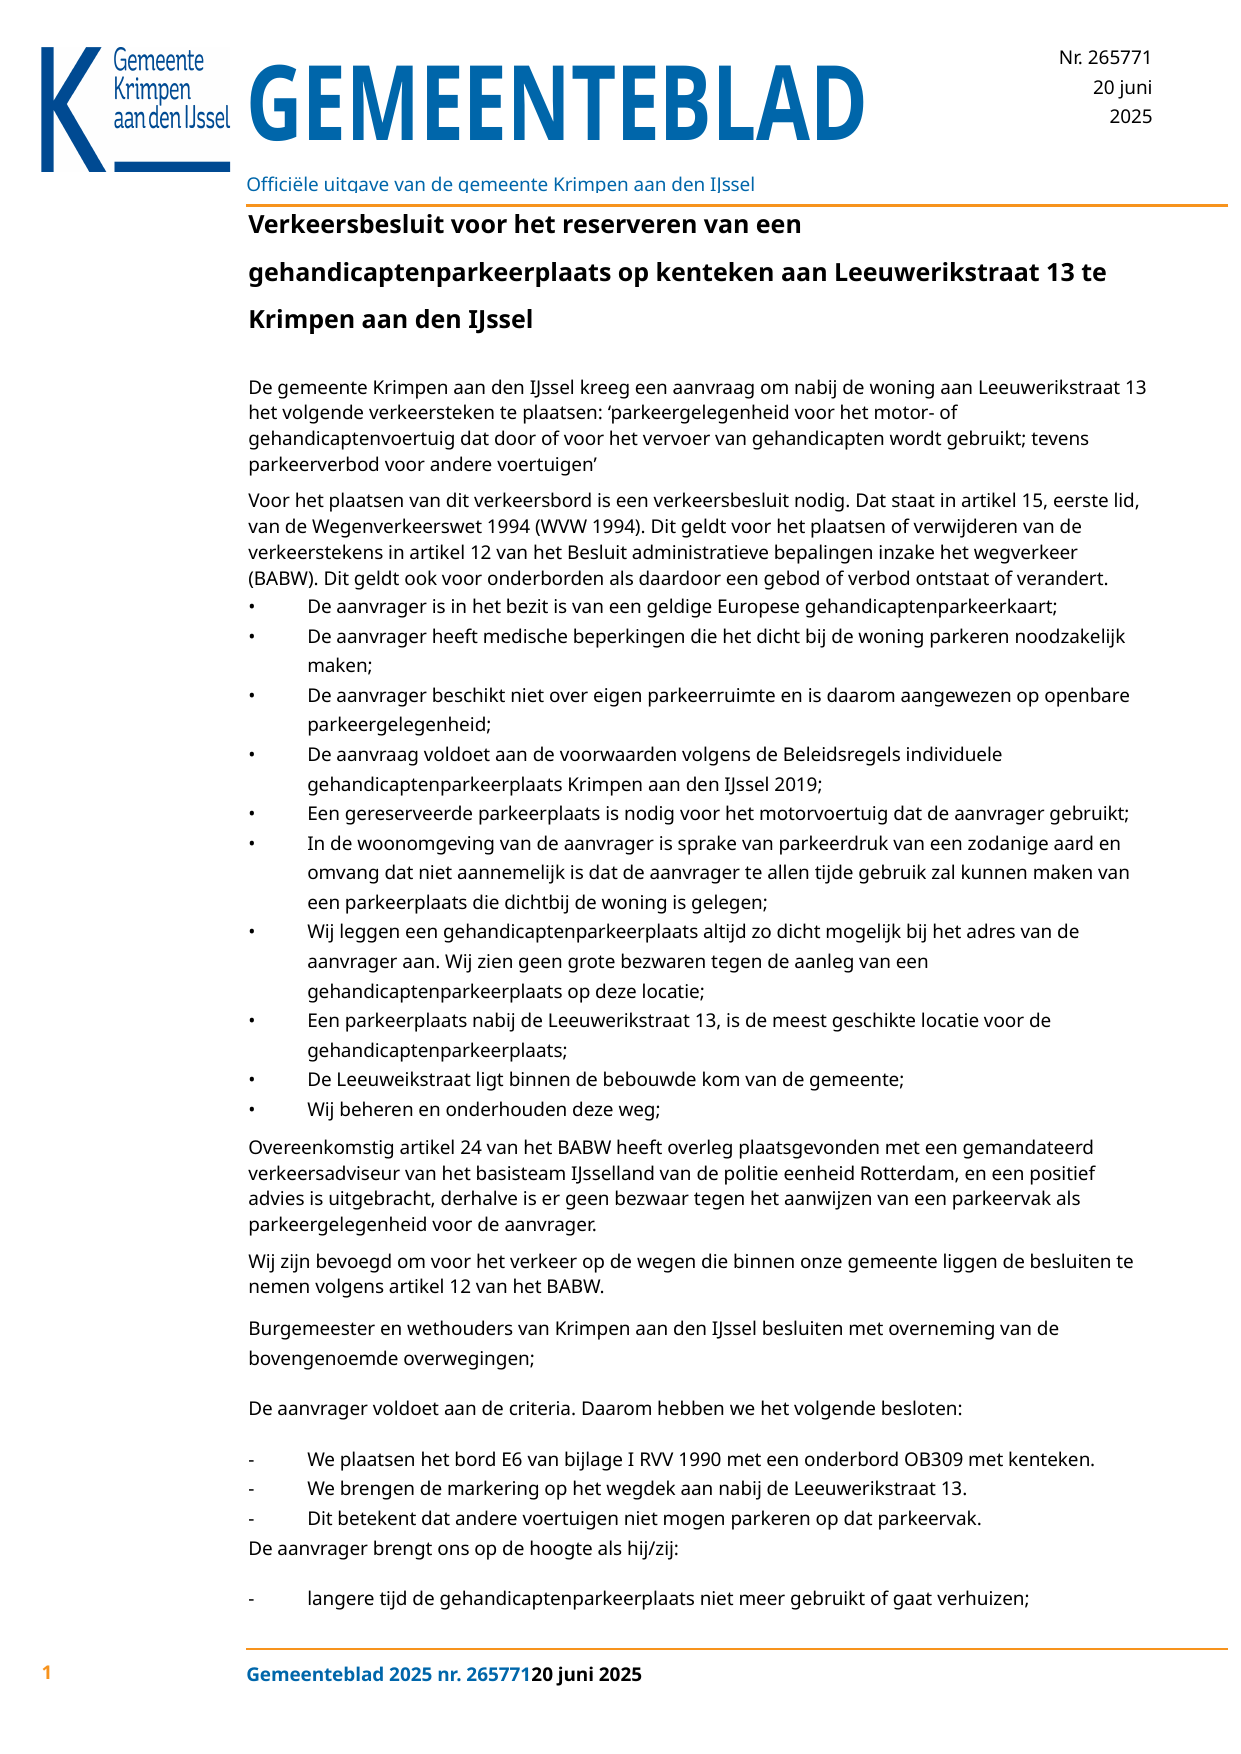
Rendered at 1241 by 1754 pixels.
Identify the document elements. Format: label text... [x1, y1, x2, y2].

list In de woonomgeving van de aanvrager is sprake van parkeerdruk van een zodanige aard en omvang dat niet aannemelijk is dat de aanvrager te allen tijde gebruik zal kunnen maken van een parkeerplaats die dichtbij de woning is gelegen; [248, 830, 1152, 915]
list De Leeuweikstraat ligt binnen de bebouwde kom van de gemeente; [248, 1067, 1152, 1092]
list langere tijd de gehandicaptenparkeerplaats niet meer gebruikt of gaat verhuizen; [248, 1585, 1152, 1611]
text De aanvrager brengt ons op de hoogte als hij/zij: [248, 1535, 1152, 1561]
picture [41, 47, 231, 172]
text De gemeente Krimpen aan den IJssel kreeg een aanvraag om nabij de woning aan Leeuwerikstraat 13 het volgende verkeersteken te plaatsen: ‘parkeergelegenheid voor het motor- of gehandicaptenvoertuig dat door of voor het vervoer van gehandicapten wordt gebruikt; tevens parkeerverbod voor andere voertuigen’ [248, 374, 1152, 477]
text De aanvrager voldoet aan de criteria. Daarom hebben we het volgende besloten: [248, 1396, 1152, 1421]
text Voor het plaatsen van dit verkeersbord is een verkeersbesluit nodig. Dat staat in artikel 15, eerste lid, van de Wegenverkeerswet 1994 (WVW 1994). Dit geldt voor het plaatsen of verwijderen van de verkeerstekens in artikel 12 van het Besluit administratieve bepalingen inzake het wegverkeer (BABW). Dit geldt ook voor onderborden als daardoor een gebod of verbod ontstaat of verandert. [248, 488, 1152, 591]
text Wij zijn bevoegd om voor het verkeer op de wegen die binnen onze gemeente liggen de besluiten te nemen volgens artikel 12 van het BABW. [248, 1248, 1152, 1299]
text Burgemeester en wethouders van Krimpen aan den IJssel besluiten met overneming van de bovengenoemde overwegingen; [248, 1316, 1152, 1371]
list De aanvrager heeft medische beperkingen die het dicht bij de woning parkeren noodzakelijk maken; [248, 623, 1152, 678]
list Wij leggen een gehandicaptenparkeerplaats altijd zo dicht mogelijk bij het adres van de aanvrager aan. Wij zien geen grote bezwaren tegen de aanleg van een gehandicaptenparkeerplaats op deze locatie; [248, 919, 1152, 1003]
list We plaatsen het bord E6 van bijlage I RVV 1990 met een onderbord OB309 met kenteken. [248, 1446, 1152, 1472]
text Overeenkomstig artikel 24 van het BABW heeft overleg plaatsgevonden met een gemandateerd verkeersadviseur van het basisteam IJsselland van de politie eenheid Rotterdam, en een positief advies is uitgebracht, derhalve is er geen bezwaar tegen het aanwijzen van een parkeervak als parkeergelegenheid voor de aanvrager. [248, 1134, 1152, 1237]
list De aanvrager is in het bezit is van een geldige Europese gehandicaptenparkeerkaart; [248, 593, 1152, 619]
list We brengen de markering op het wegdek aan nabij de Leeuwerikstraat 13. [248, 1476, 1152, 1501]
list De aanvraag voldoet aan de voorwaarden volgens de Beleidsregels individuele gehandicaptenparkeerplaats Krimpen aan den IJssel 2019; [248, 741, 1152, 796]
list Een parkeerplaats nabij de Leeuwerikstraat 13, is de meest geschikte locatie voor de gehandicaptenparkeerplaats; [248, 1007, 1152, 1063]
text Verkeersbesluit voor het reserveren van een gehandicaptenparkeerplaats op kenteken aan Leeuwerikstraat 13 te Krimpen aan den IJssel [248, 207, 1152, 336]
list De aanvrager beschikt niet over eigen parkeerruimte en is daarom aangewezen op openbare parkeergelegenheid; [248, 682, 1152, 737]
list Een gereserveerde parkeerplaats is nodig voor het motorvoertuig dat de aanvrager gebruikt; [248, 800, 1152, 826]
list Wij beheren en onderhouden deze weg; [248, 1096, 1152, 1122]
list Dit betekent dat andere voertuigen niet mogen parkeren op dat parkeervak. [248, 1505, 1152, 1531]
